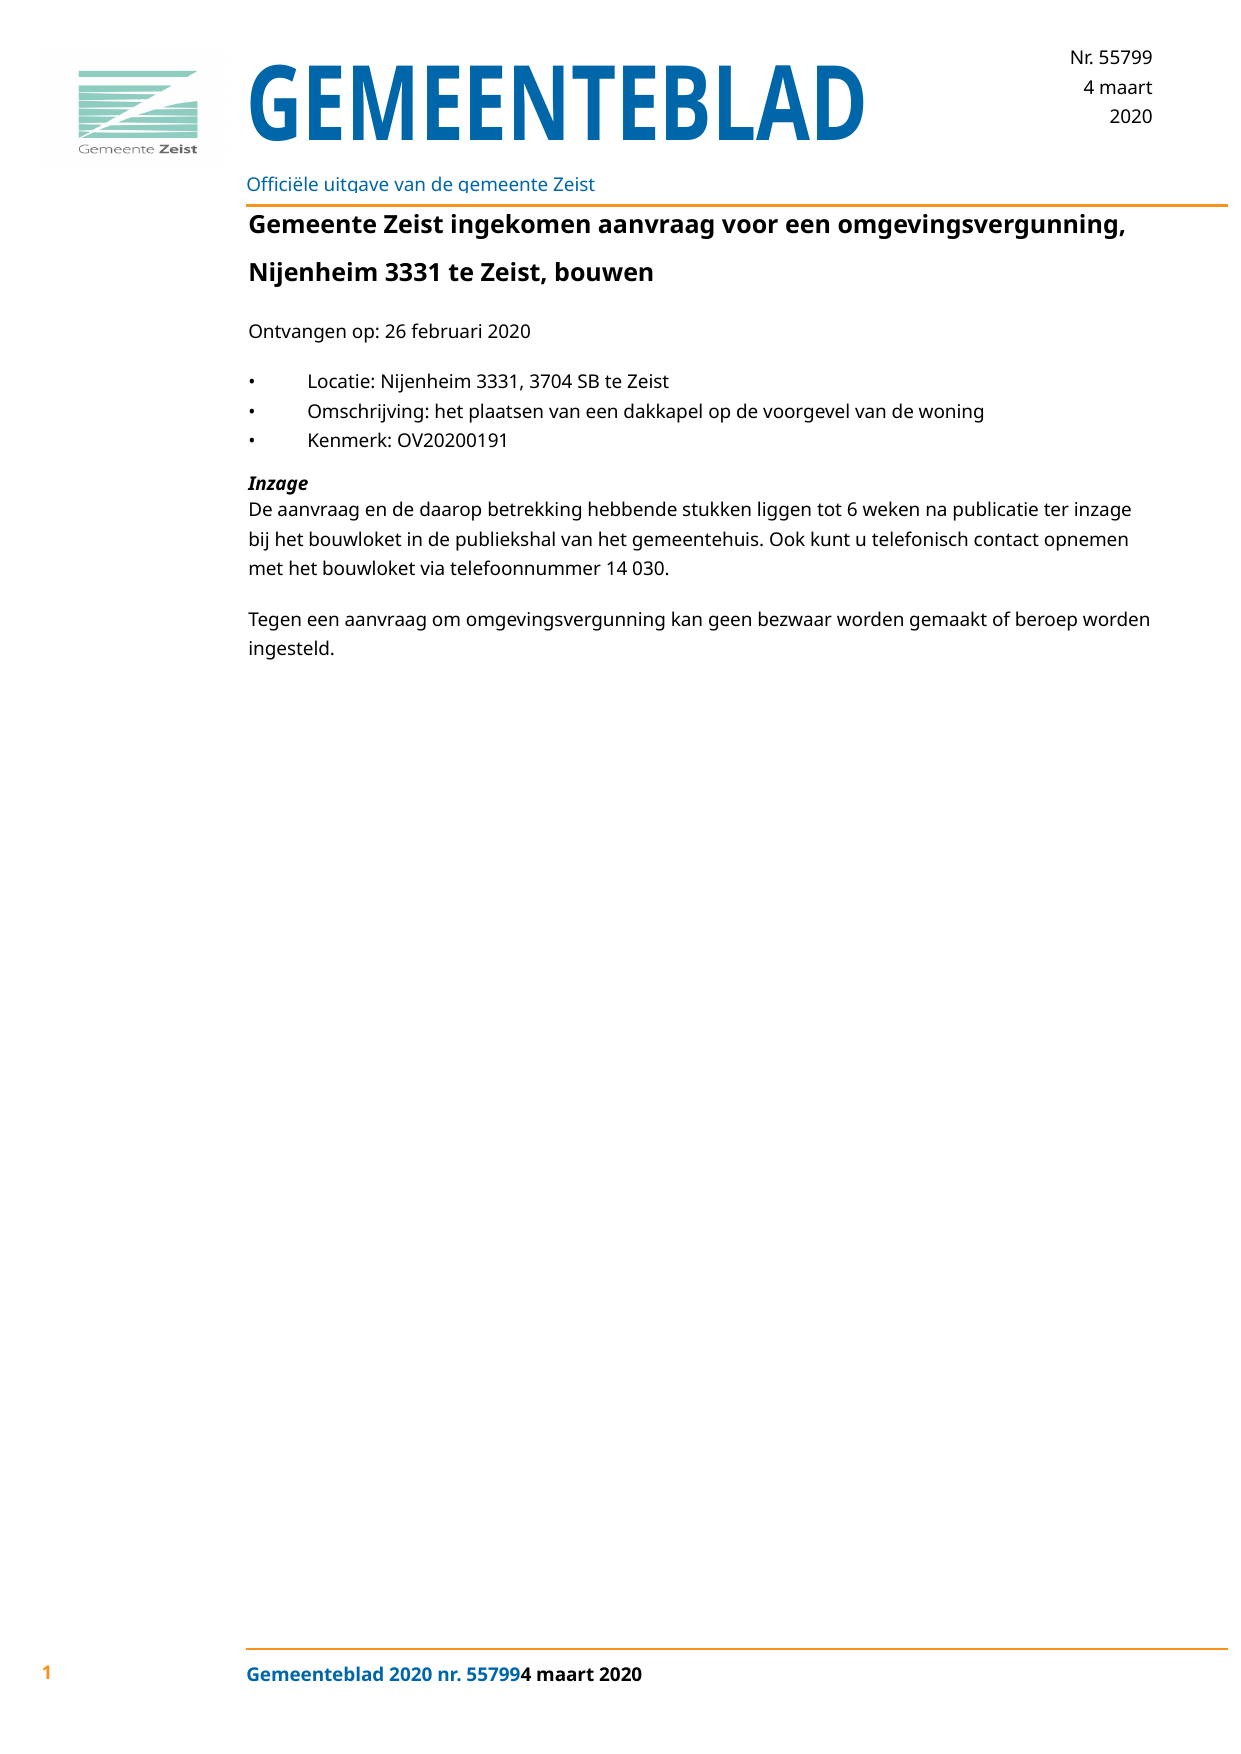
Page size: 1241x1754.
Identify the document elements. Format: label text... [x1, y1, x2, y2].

list Kenmerk: OV20200191 [248, 427, 1152, 453]
list Locatie: Nijenheim 3331, 3704 SB te Zeist [248, 368, 1152, 394]
text De aanvraag en de daarop betrekking hebbende stukken liggen tot 6 weken na publicatie ter inzage bij het bouwloket in de publiekshal van het gemeentehuis. Ook kunt u telefonisch contact opnemen met het bouwloket via telefoonnummer 14 030. [248, 496, 1152, 581]
text Tegen een aanvraag om omgevingsvergunning kan geen bezwaar worden gemaakt of beroep worden ingesteld. [248, 606, 1152, 661]
text Gemeente Zeist ingekomen aanvraag voor een omgevingsvergunning, Nijenheim 3331 te Zeist, bouwen [248, 207, 1152, 288]
picture [41, 47, 231, 172]
text Ontvangen op: 26 februari 2020 [248, 318, 1152, 344]
text Inzage [248, 471, 1152, 496]
list Omschrijving: het plaatsen van een dakkapel op de voorgevel van de woning [248, 398, 1152, 424]
